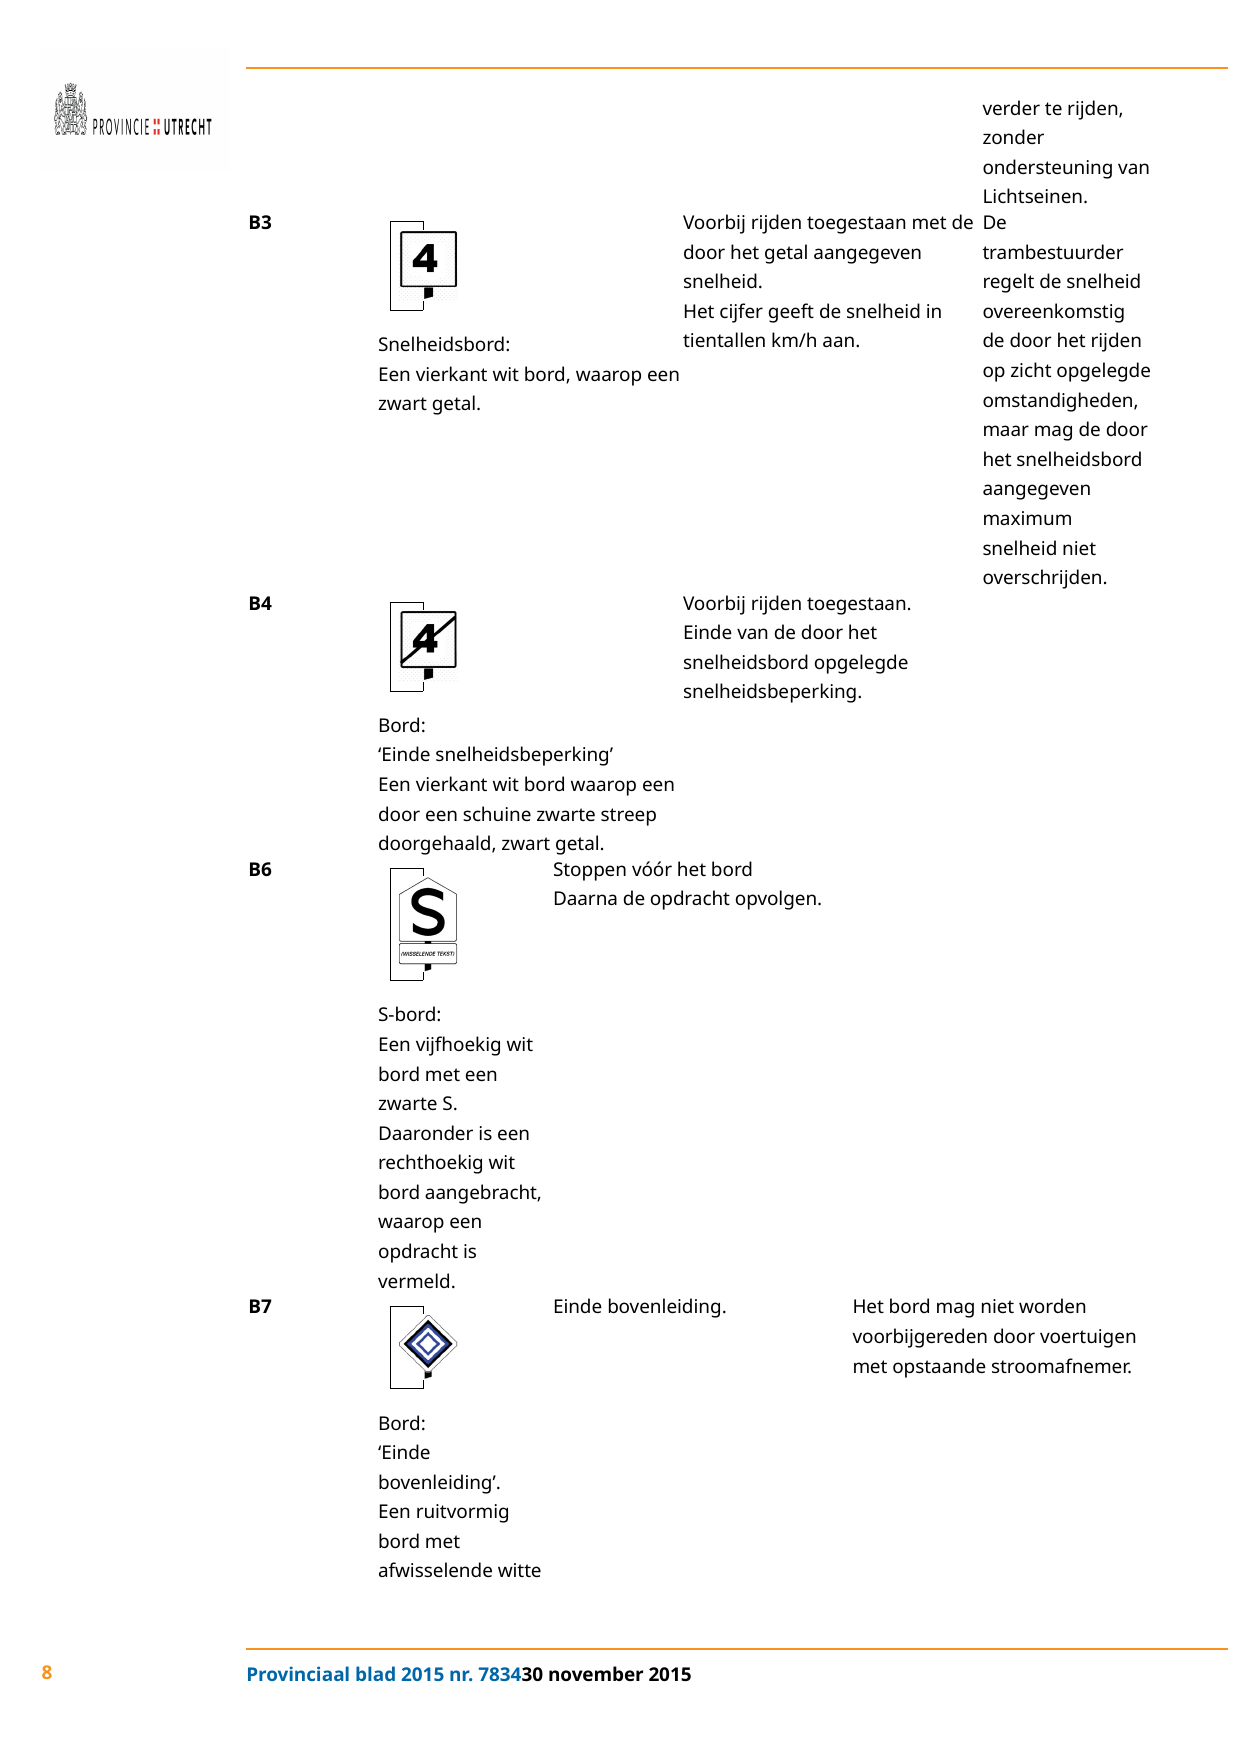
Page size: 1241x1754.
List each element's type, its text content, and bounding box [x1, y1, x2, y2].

table_cell [852, 856, 1152, 1294]
table_cell Einde bovenleiding. [553, 1294, 852, 1583]
picture [41, 47, 231, 172]
picture [398, 610, 458, 682]
table_cell De trambestuurder regelt de snelheid overeenkomstig de door het rijden op zicht opgelegde omstandigheden, maar mag de door het snelheidsbord aangegeven maximum snelheid niet overschrijden. [982, 209, 1152, 590]
table_cell Snelheidsbord: Een vierkant wit bord, waarop een zwart getal. [378, 209, 683, 590]
table_cell [982, 590, 1152, 856]
table_cell Stoppen vóór het bord Daarna de opdracht opvolgen. [553, 856, 852, 1294]
picture [398, 230, 458, 301]
table_cell Het bord mag niet worden voorbijgereden door voertuigen met opstaande stroomafnemer. [852, 1294, 1152, 1583]
table_cell [248, 95, 378, 209]
table_cell Bord: ‘Einde bovenleiding’. Een ruitvormig bord met afwisselende witte [378, 1380, 553, 1583]
table_cell B7 [248, 1294, 378, 1583]
table_cell verder te rijden, zonder ondersteuning van Lichtseinen. [982, 95, 1152, 209]
table_cell [378, 95, 683, 209]
table_cell [458, 1315, 553, 1379]
table_cell [378, 1294, 553, 1314]
table_cell B6 [248, 856, 378, 1294]
table_cell S-bord: Een vijfhoekig wit bord met een zwarte S. Daaronder is een rechthoekig wit bord aangebracht, waarop een opdracht is vermeld. [378, 856, 553, 1294]
picture [398, 876, 458, 972]
table_cell B4 [248, 590, 378, 856]
table_cell B3 [248, 209, 378, 590]
table_cell [683, 95, 982, 209]
table_cell Bord: ‘Einde snelheidsbeperking’ Een vierkant wit bord waarop een door een schuine zwarte streep doorgehaald, zwart getal. [378, 590, 683, 856]
table_cell Voorbij rijden toegestaan. Einde van de door het snelheidsbord opgelegde snelheidsbeperking. [683, 590, 982, 856]
picture [398, 1314, 458, 1380]
table_cell Voorbij rijden toegestaan met de door het getal aangegeven snelheid. Het cijfer geeft de snelheid in tientallen km/h aan. [683, 209, 982, 590]
